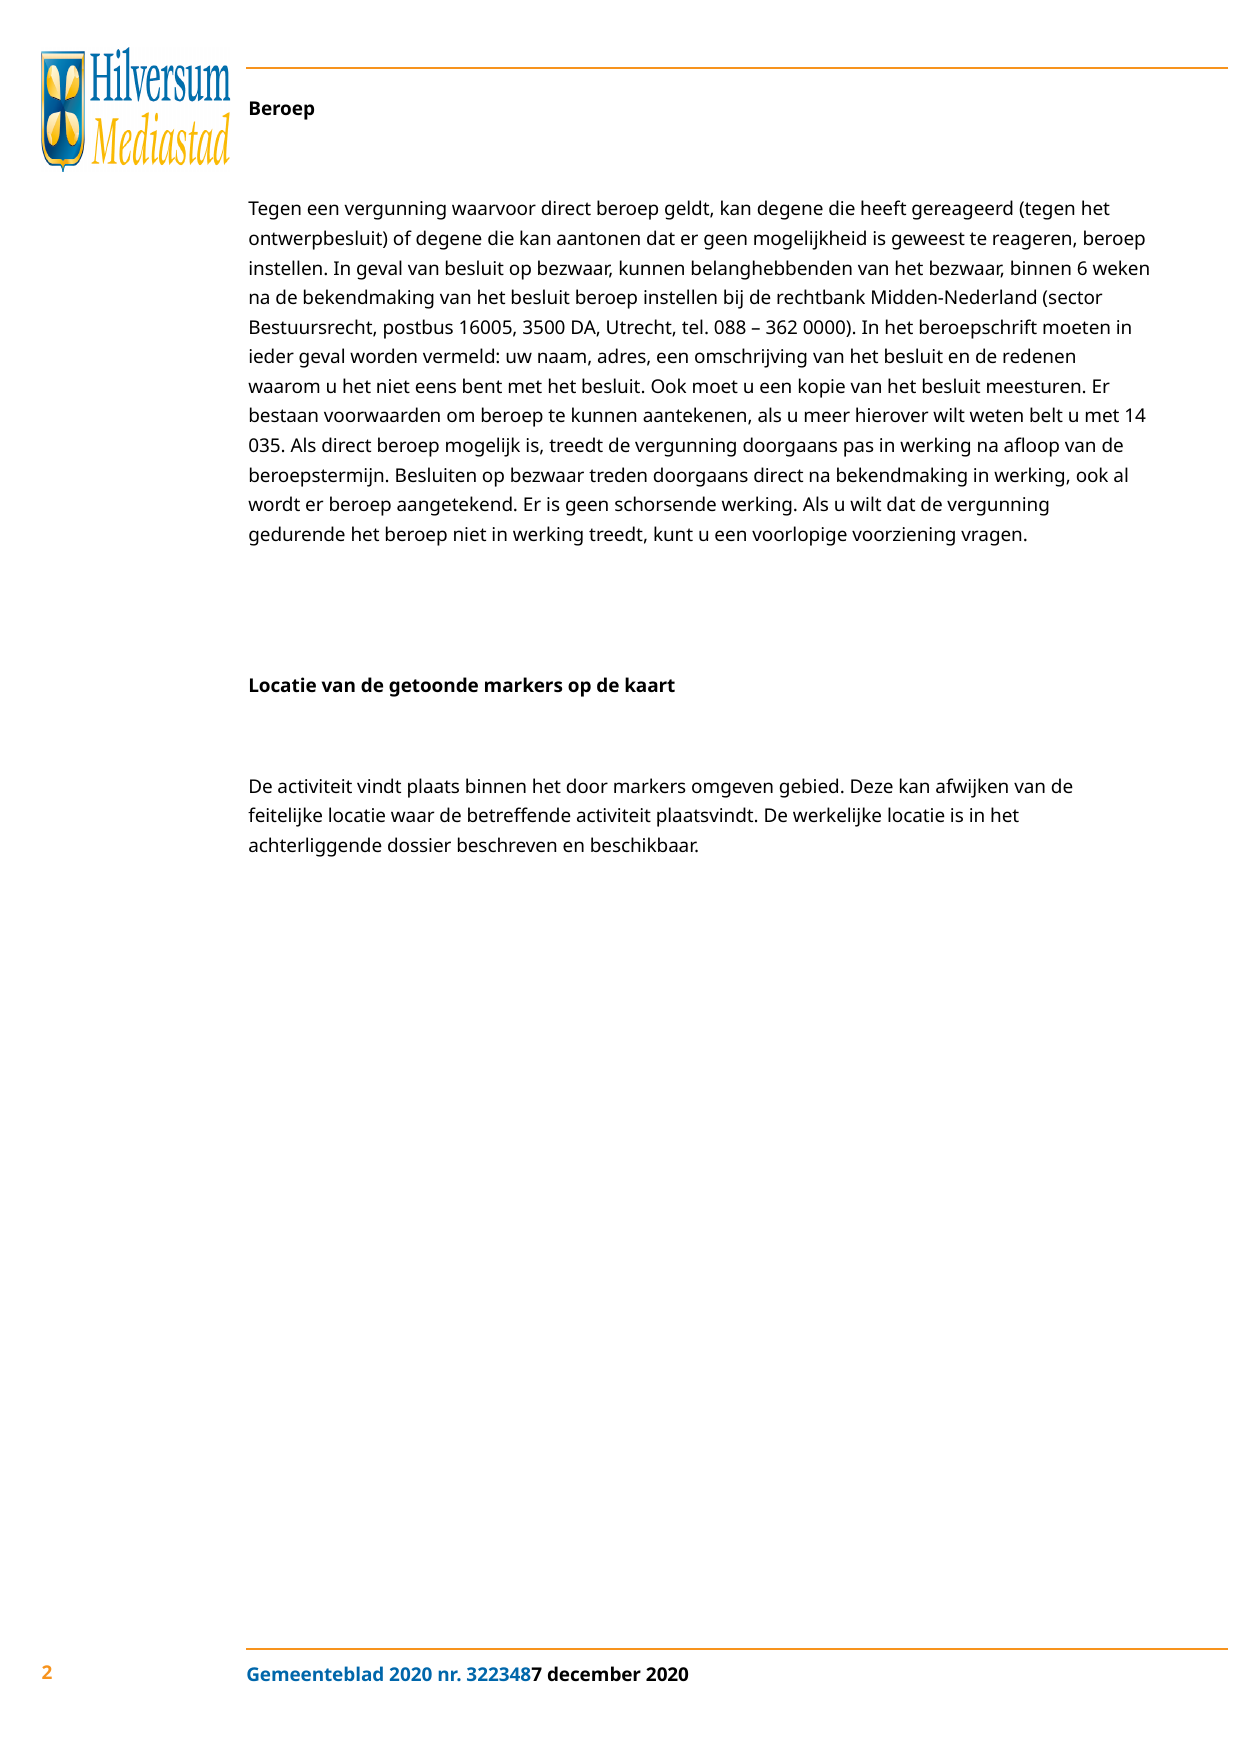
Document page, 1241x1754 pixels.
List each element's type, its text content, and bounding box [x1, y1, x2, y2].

picture [41, 47, 231, 172]
text Beroep [248, 95, 1152, 121]
text Tegen een vergunning waarvoor direct beroep geldt, kan degene die heeft gereageerd (tegen het ontwerpbesluit) of degene die kan aantonen dat er geen mogelijkheid is geweest te reageren, beroep instellen. In geval van besluit op bezwaar, kunnen belanghebbenden van het bezwaar, binnen 6 weken na de bekendmaking van het besluit beroep instellen bij de rechtbank Midden-Nederland (sector Bestuursrecht, postbus 16005, 3500 DA, Utrecht, tel. 088 – 362 0000). In het beroepschrift moeten in ieder geval worden vermeld: uw naam, adres, een omschrijving van het besluit en de redenen waarom u het niet eens bent met het besluit. Ook moet u een kopie van het besluit meesturen. Er bestaan voorwaarden om beroep te kunnen aantekenen, als u meer hierover wilt weten belt u met 14 035. Als direct beroep mogelijk is, treedt de vergunning doorgaans pas in werking na afloop van de beroepstermijn. Besluiten op bezwaar treden doorgaans direct na bekendmaking in werking, ook al wordt er beroep aangetekend. Er is geen schorsende werking. Als u wilt dat de vergunning gedurende het beroep niet in werking treedt, kunt u een voorlopige voorziening vragen. [248, 196, 1152, 547]
text Locatie van de getoonde markers op de kaart [248, 672, 1152, 698]
text De activiteit vindt plaats binnen het door markers omgeven gebied. Deze kan afwijken van de feitelijke locatie waar de betreffende activiteit plaatsvindt. De werkelijke locatie is in het achterliggende dossier beschreven en beschikbaar. [248, 773, 1152, 858]
